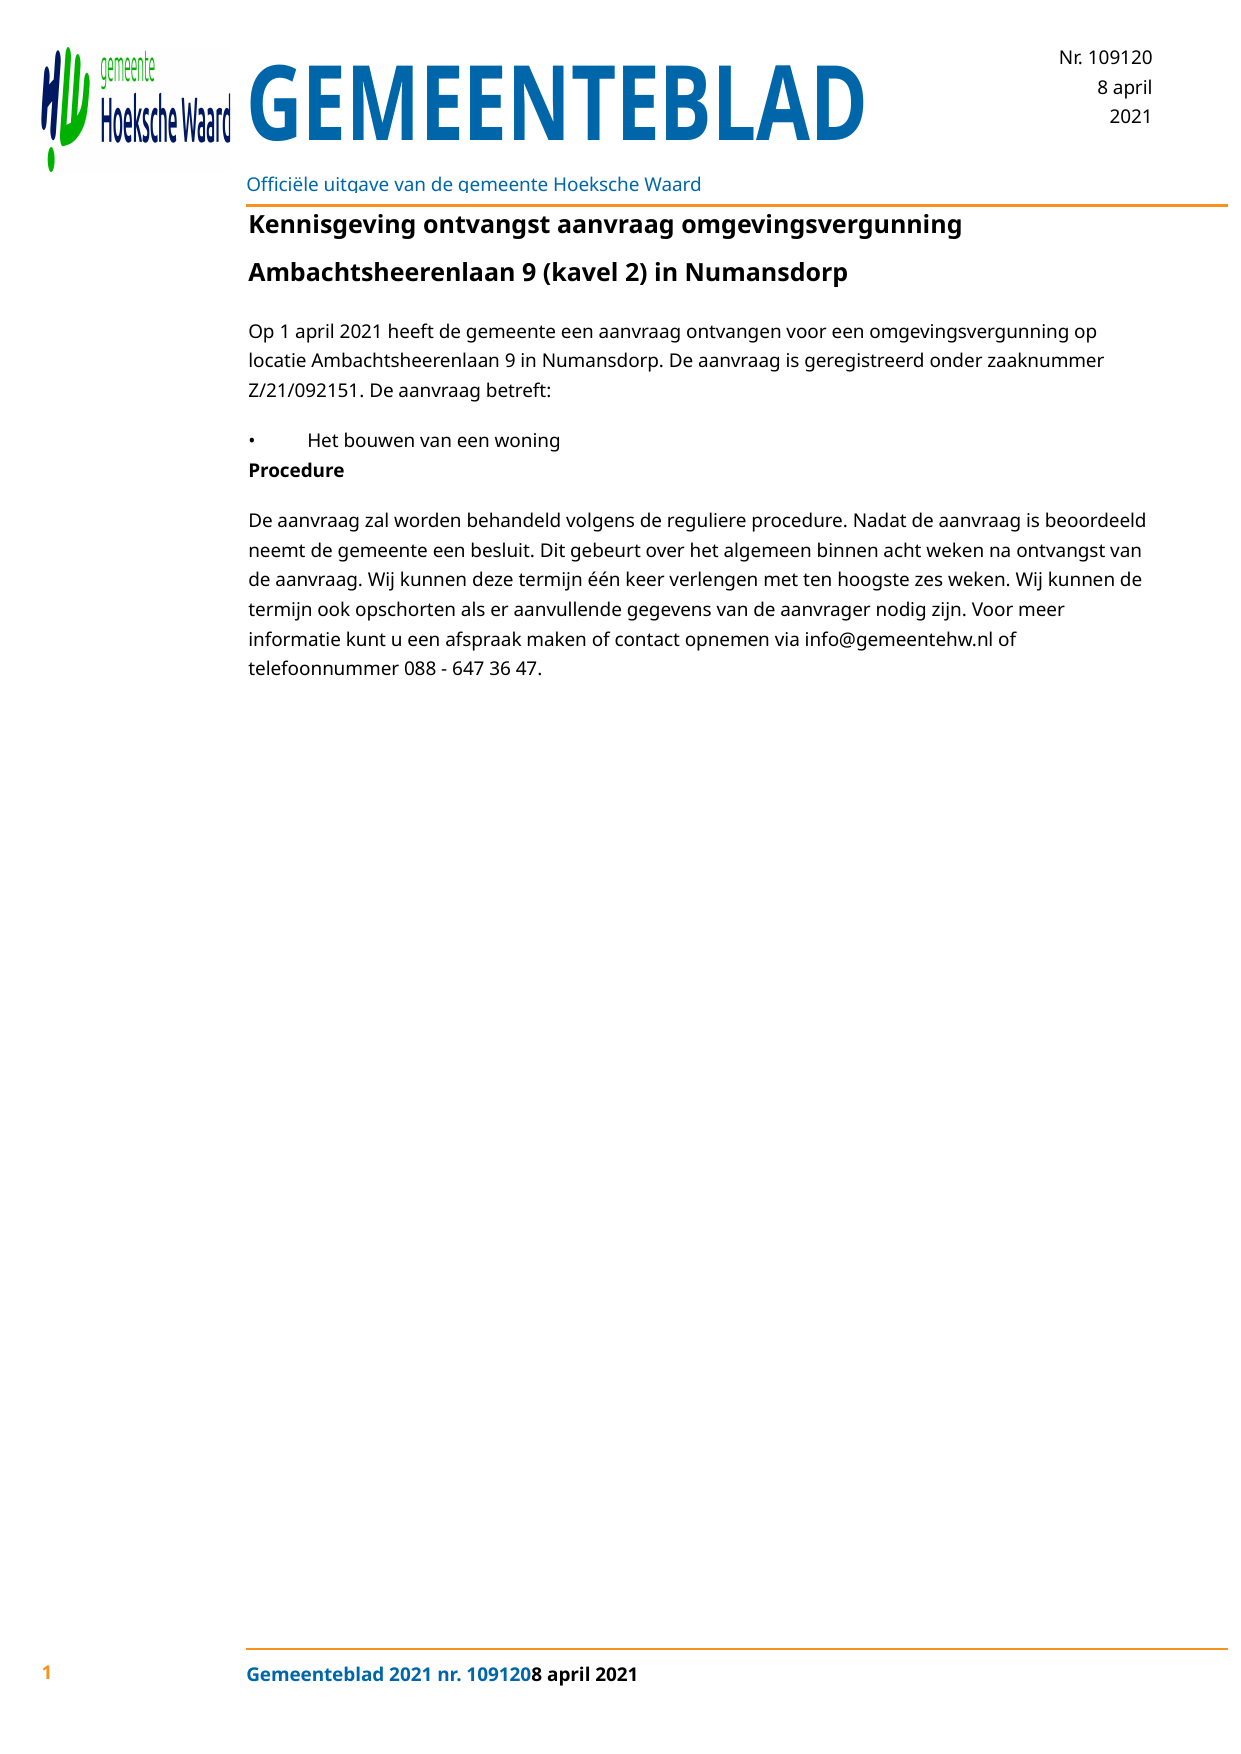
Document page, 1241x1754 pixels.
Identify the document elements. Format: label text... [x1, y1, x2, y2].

picture [41, 47, 231, 172]
text Procedure [248, 457, 1152, 483]
text Op 1 april 2021 heeft de gemeente een aanvraag ontvangen voor een omgevingsvergunning op locatie Ambachtsheerenlaan 9 in Numansdorp. De aanvraag is geregistreerd onder zaaknummer Z/21/092151. De aanvraag betreft: [248, 318, 1152, 403]
text Kennisgeving ontvangst aanvraag omgevingsvergunning Ambachtsheerenlaan 9 (kavel 2) in Numansdorp [248, 207, 1152, 288]
text De aanvraag zal worden behandeld volgens de reguliere procedure. Nadat de aanvraag is beoordeeld neemt de gemeente een besluit. Dit gebeurt over het algemeen binnen acht weken na ontvangst van de aanvraag. Wij kunnen deze termijn één keer verlengen met ten hoogste zes weken. Wij kunnen de termijn ook opschorten als er aanvullende gegevens van de aanvrager nodig zijn. Voor meer informatie kunt u een afspraak maken of contact opnemen via info@gemeentehw.nl of telefoonnummer 088 - 647 36 47. [248, 507, 1152, 681]
list Het bouwen van een woning [248, 427, 1152, 453]
